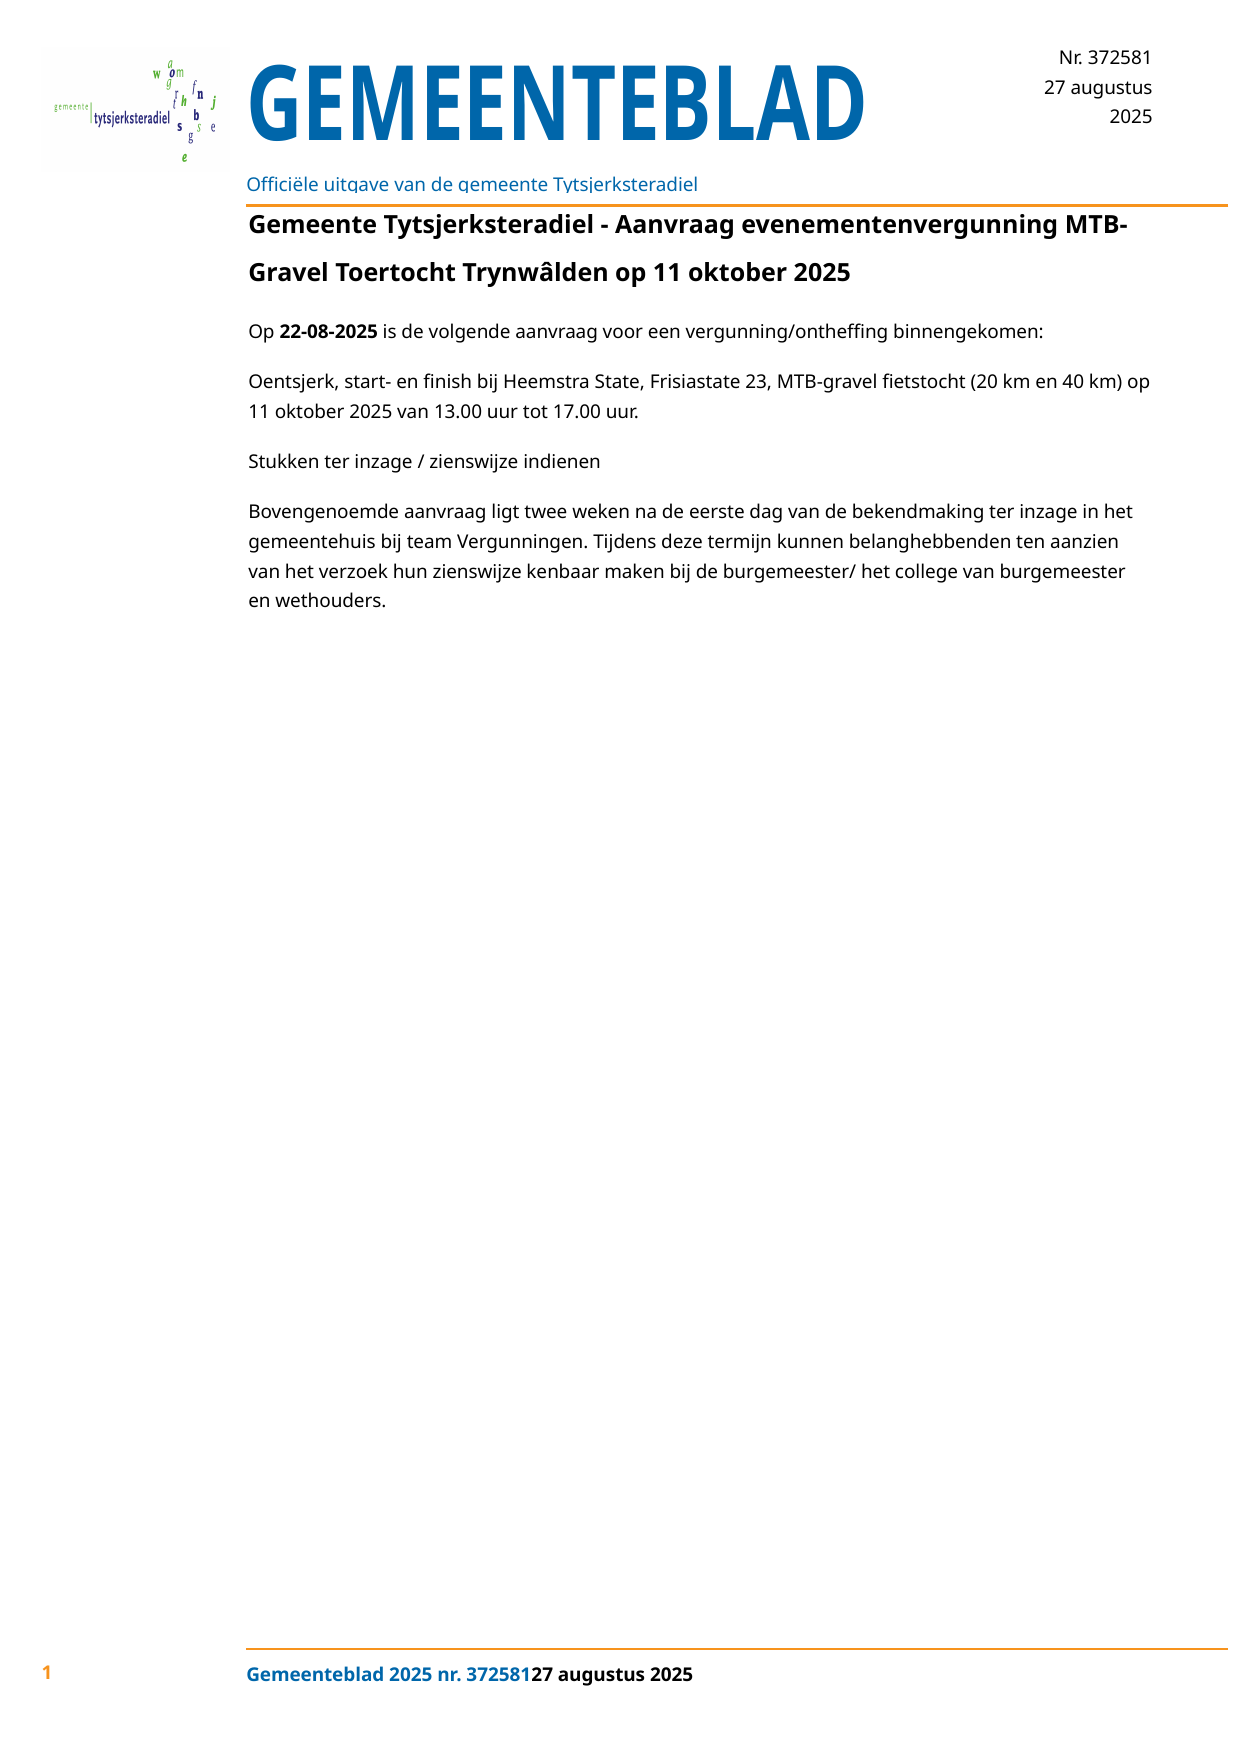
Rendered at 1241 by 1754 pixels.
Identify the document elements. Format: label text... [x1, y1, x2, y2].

text Stukken ter inzage / zienswijze indienen [248, 448, 1152, 474]
text Gemeente Tytsjerksteradiel - Aanvraag evenementenvergunning MTB-Gravel Toertocht Trynwâlden op 11 oktober 2025 [248, 207, 1152, 288]
text Op 22-08-2025 is de volgende aanvraag voor een vergunning/ontheffing binnengekomen: [248, 318, 1152, 344]
text Bovengenoemde aanvraag ligt twee weken na de eerste dag van de bekendmaking ter inzage in het gemeentehuis bij team Vergunningen. Tijdens deze termijn kunnen belanghebbenden ten aanzien van het verzoek hun zienswijze kenbaar maken bij de burgemeester/ het college van burgemeester en wethouders. [248, 499, 1152, 613]
text Oentsjerk, start- en finish bij Heemstra State, Frisiastate 23, MTB-gravel fietstocht (20 km en 40 km) op 11 oktober 2025 van 13.00 uur tot 17.00 uur. [248, 368, 1152, 424]
picture [41, 47, 231, 172]
